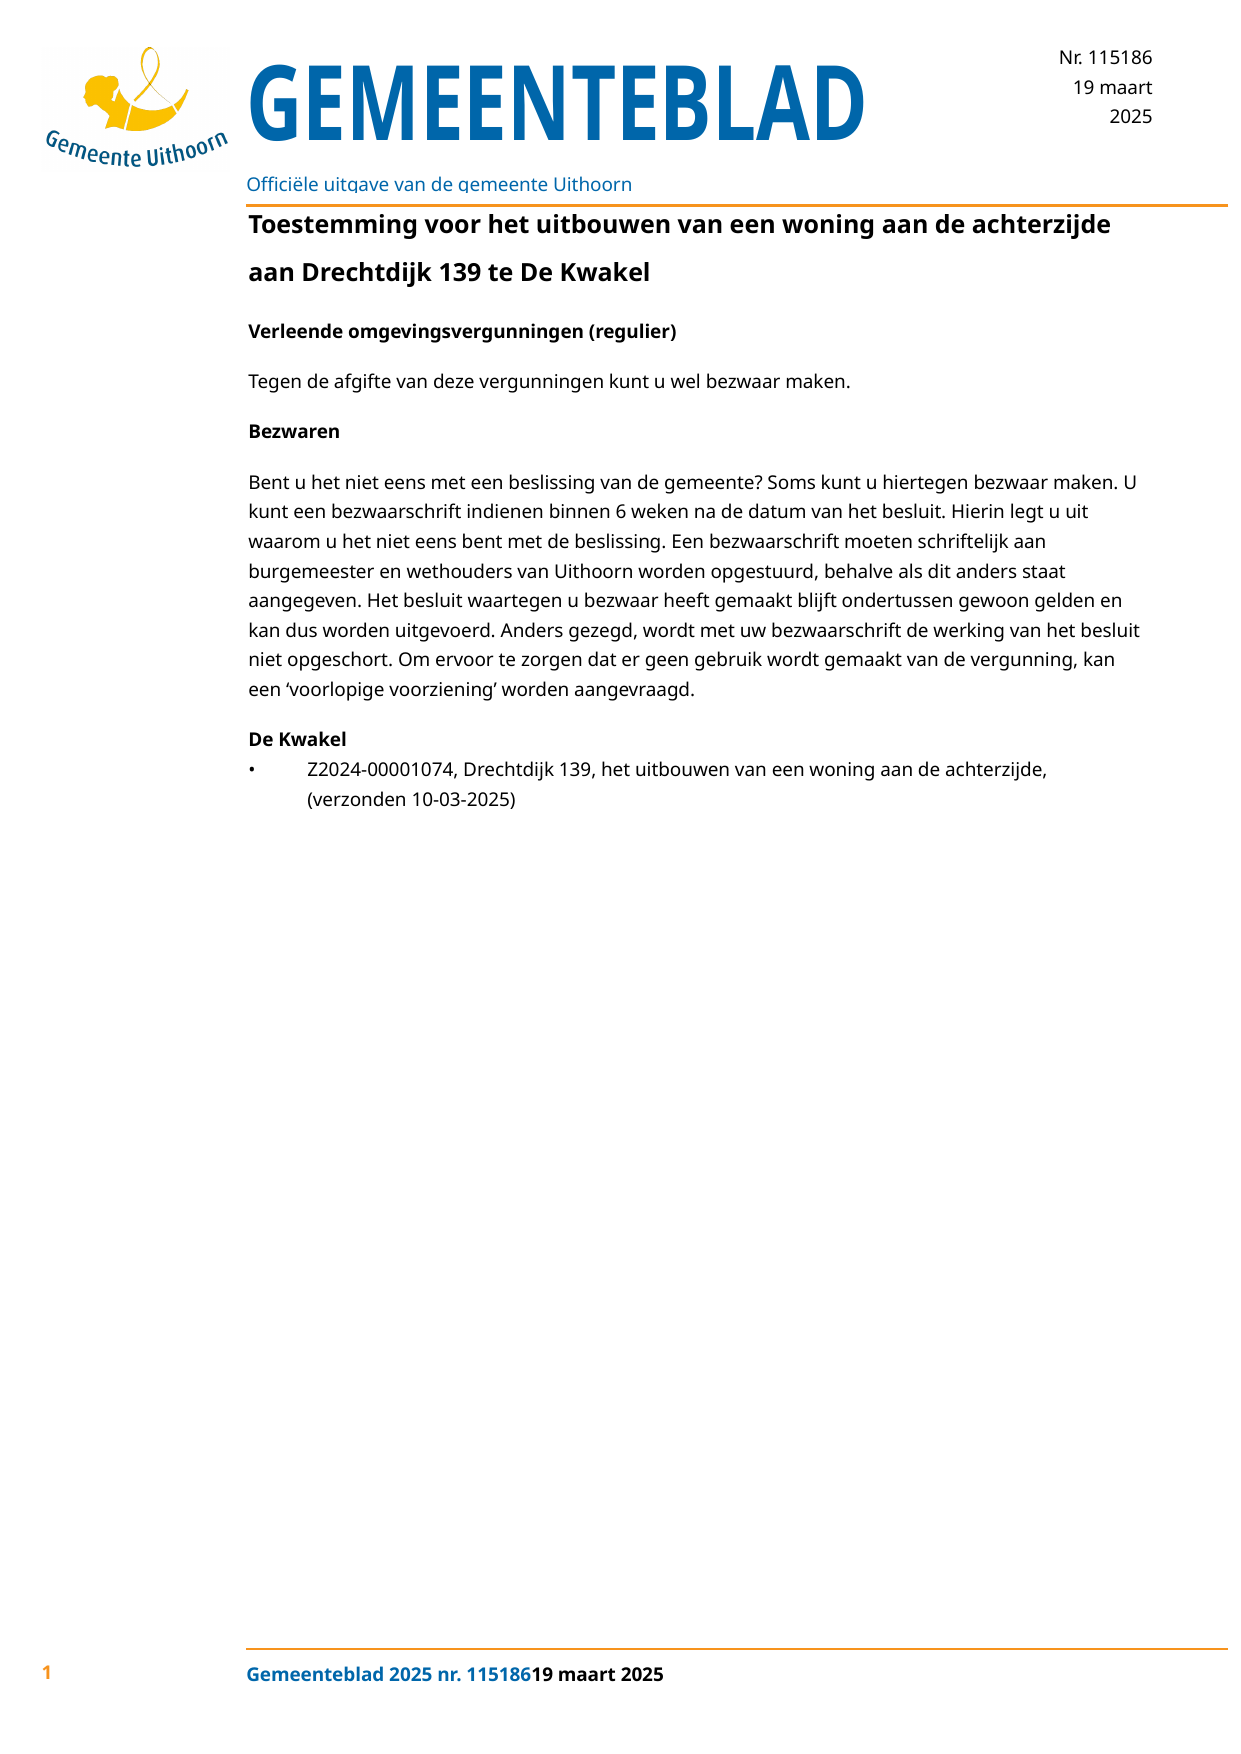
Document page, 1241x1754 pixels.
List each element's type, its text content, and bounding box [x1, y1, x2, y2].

text Bezwaren [248, 419, 1152, 444]
text Verleende omgevingsvergunningen (regulier) [248, 318, 1152, 344]
text Tegen de afgifte van deze vergunningen kunt u wel bezwaar maken. [248, 368, 1152, 394]
text De Kwakel [248, 727, 1152, 752]
text Bent u het niet eens met een beslissing van de gemeente? Soms kunt u hiertegen bezwaar maken. U kunt een bezwaarschrift indienen binnen 6 weken na de datum van het besluit. Hierin legt u uit waarom u het niet eens bent met de beslissing. Een bezwaarschrift moeten schriftelijk aan burgemeester en wethouders van Uithoorn worden opgestuurd, behalve als dit anders staat aangegeven. Het besluit waartegen u bezwaar heeft gemaakt blijft ondertussen gewoon gelden en kan dus worden uitgevoerd. Anders gezegd, wordt met uw bezwaarschrift de werking van het besluit niet opgeschort. Om ervoor te zorgen dat er geen gebruik wordt gemaakt van de vergunning, kan een ‘voorlopige voorziening’ worden aangevraagd. [248, 469, 1152, 702]
list Z2024-00001074, Drechtdijk 139, het uitbouwen van een woning aan de achterzijde, (verzonden 10-03-2025) [248, 756, 1152, 812]
text Toestemming voor het uitbouwen van een woning aan de achterzijde aan Drechtdijk 139 te De Kwakel [248, 207, 1152, 288]
picture [41, 47, 231, 172]
